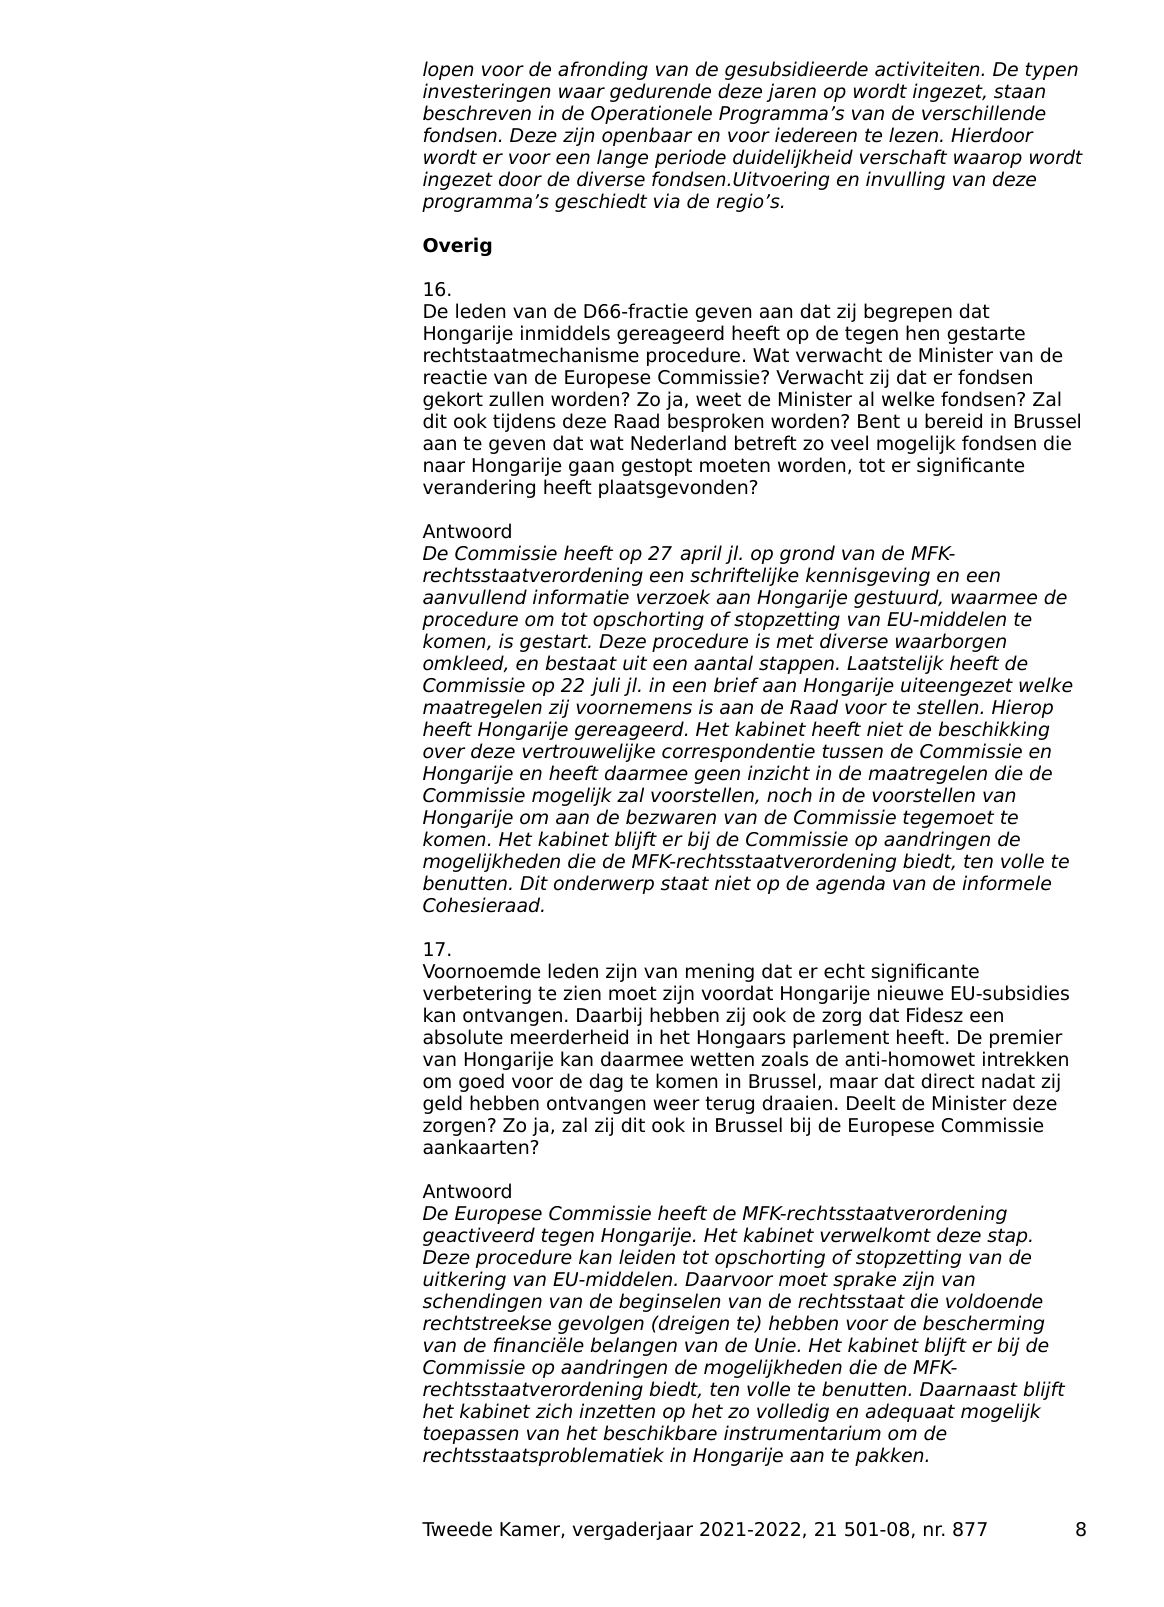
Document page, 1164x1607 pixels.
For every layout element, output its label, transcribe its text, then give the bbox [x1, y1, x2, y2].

text 16. [422, 279, 1087, 301]
text Voornoemde leden zijn van mening dat er echt significante verbetering te zien moet zijn voordat Hongarije nieuwe EU-subsidies kan ontvangen. Daarbij hebben zij ook de zorg dat Fidesz een absolute meerderheid in het Hongaars parlement heeft. De premier van Hongarije kan daarmee wetten zoals de anti-homowet intrekken om goed voor de dag te komen in Brussel, maar dat direct nadat zij geld hebben ontvangen weer terug draaien. Deelt de Minister deze zorgen? Zo ja, zal zij dit ook in Brussel bij de Europese Commissie aankaarten? [422, 961, 1087, 1159]
subtitle Overig [422, 235, 1087, 257]
text Antwoord [422, 521, 1087, 543]
text 17. [422, 939, 1087, 961]
text De Commissie heeft op 27 april jl. op grond van de MFK-rechtsstaatverordening een schriftelijke kennisgeving en een aanvullend informatie verzoek aan Hongarije gestuurd, waarmee de procedure om tot opschorting of stopzetting van EU-middelen te komen, is gestart. Deze procedure is met diverse waarborgen omkleed, en bestaat uit een aantal stappen. Laatstelijk heeft de Commissie op 22 juli jl. in een brief aan Hongarije uiteengezet welke maatregelen zij voornemens is aan de Raad voor te stellen. Hierop heeft Hongarije gereageerd. Het kabinet heeft niet de beschikking over deze vertrouwelijke correspondentie tussen de Commissie en Hongarije en heeft daarmee geen inzicht in de maatregelen die de Commissie mogelijk zal voorstellen, noch in de voorstellen van Hongarije om aan de bezwaren van de Commissie tegemoet te komen. Het kabinet blijft er bij de Commissie op aandringen de mogelijkheden die de MFK-rechtsstaatverordening biedt, ten volle te benutten. Dit onderwerp staat niet op de agenda van de informele Cohesieraad. [422, 543, 1087, 917]
text lopen voor de afronding van de gesubsidieerde activiteiten. De typen investeringen waar gedurende deze jaren op wordt ingezet, staan beschreven in de Operationele Programma’s van de verschillende fondsen. Deze zijn openbaar en voor iedereen te lezen. Hierdoor wordt er voor een lange periode duidelijkheid verschaft waarop wordt ingezet door de diverse fondsen.Uitvoering en invulling van deze programma’s geschiedt via de regio’s. [422, 59, 1087, 213]
text De Europese Commissie heeft de MFK-rechtsstaatverordening geactiveerd tegen Hongarije. Het kabinet verwelkomt deze stap. Deze procedure kan leiden tot opschorting of stopzetting van de uitkering van EU-middelen. Daarvoor moet sprake zijn van schendingen van de beginselen van de rechtsstaat die voldoende rechtstreekse gevolgen (dreigen te) hebben voor de bescherming van de financiële belangen van de Unie. Het kabinet blijft er bij de Commissie op aandringen de mogelijkheden die de MFK-rechtsstaatverordening biedt, ten volle te benutten. Daarnaast blijft het kabinet zich inzetten op het zo volledig en adequaat mogelijk toepassen van het beschikbare instrumentarium om de rechtsstaatsproblematiek in Hongarije aan te pakken. [422, 1203, 1087, 1467]
text De leden van de D66-fractie geven aan dat zij begrepen dat Hongarije inmiddels gereageerd heeft op de tegen hen gestarte rechtstaatmechanisme procedure. Wat verwacht de Minister van de reactie van de Europese Commissie? Verwacht zij dat er fondsen gekort zullen worden? Zo ja, weet de Minister al welke fondsen? Zal dit ook tijdens deze Raad besproken worden? Bent u bereid in Brussel aan te geven dat wat Nederland betreft zo veel mogelijk fondsen die naar Hongarije gaan gestopt moeten worden, tot er significante verandering heeft plaatsgevonden? [422, 301, 1087, 499]
text Antwoord [422, 1181, 1087, 1203]
